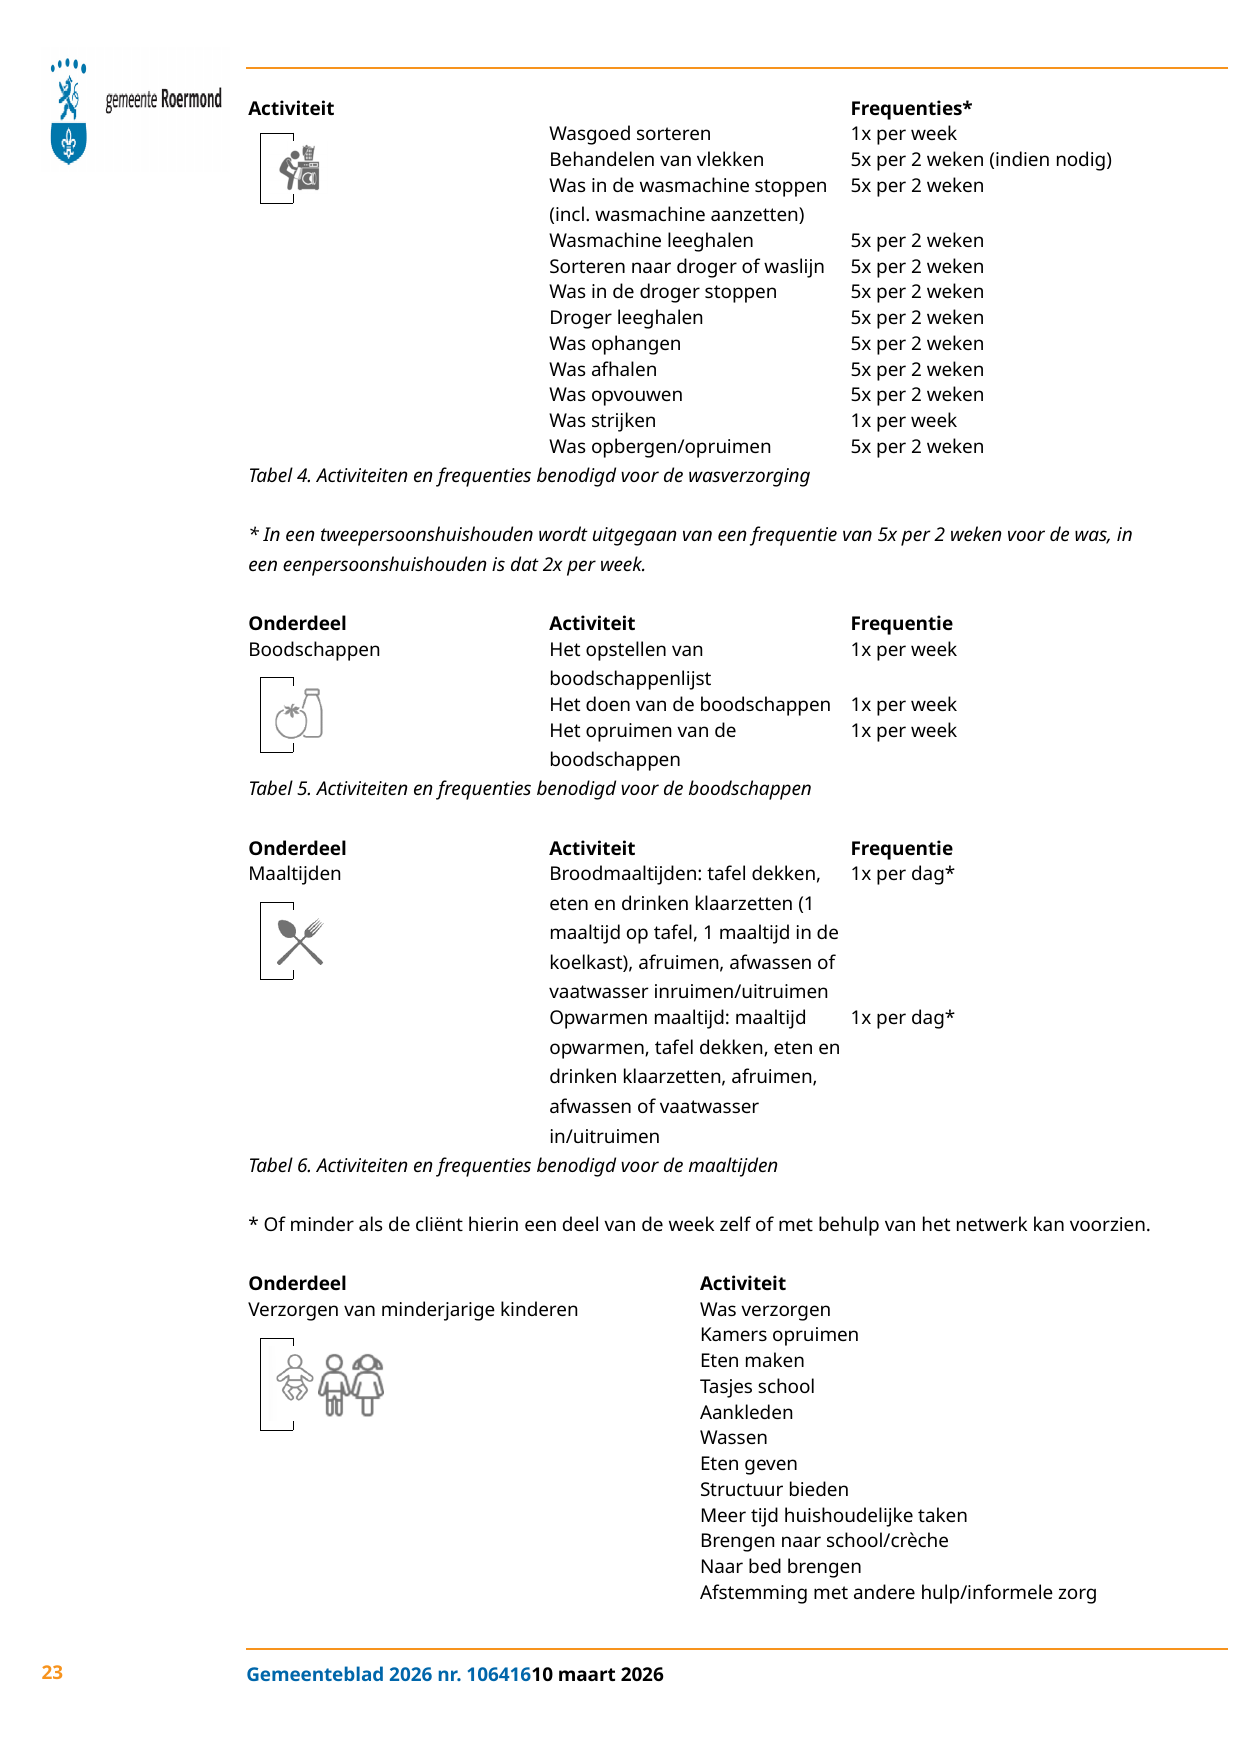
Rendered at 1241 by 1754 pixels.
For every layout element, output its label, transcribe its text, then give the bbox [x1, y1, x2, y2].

table_cell Was ophangen [549, 330, 850, 356]
table_cell Was afhalen [549, 356, 850, 382]
text Tabel 6. Activiteiten en frequenties benodigd voor de maaltijden [248, 1152, 1152, 1177]
table_cell 1x per week [850, 636, 1152, 691]
table_cell Sorteren naar droger of waslijn [549, 253, 850, 279]
table_cell 5x per 2 weken [850, 227, 1152, 253]
text Tabel 5. Activiteiten en frequenties benodigd voor de boodschappen [248, 775, 1152, 801]
table_cell Het opstellen van boodschappenlijst [549, 636, 850, 691]
table_cell Was opbergen/opruimen [549, 433, 850, 459]
table_cell 5x per 2 weken [850, 356, 1152, 382]
table_cell Broodmaaltijden: tafel dekken, eten en drinken klaarzetten (1 maaltijd op tafel, 1 maaltijd in de koelkast), afruimen, afwassen of vaatwasser inruimen/uitruimen [549, 860, 850, 1004]
picture [41, 47, 231, 172]
table_cell Verzorgen van minderjarige kinderen [248, 1296, 700, 1605]
table_cell Brengen naar school/crèche [700, 1528, 1152, 1553]
table_header Activiteit [700, 1270, 1152, 1296]
table_header Frequentie [850, 610, 1152, 636]
table_cell 5x per 2 weken [850, 253, 1152, 279]
table_cell Droger leeghalen [549, 305, 850, 330]
table_header Frequentie [850, 835, 1152, 860]
table_header Onderdeel [248, 1270, 700, 1296]
table_cell Was strijken [549, 408, 850, 433]
table_cell 1x per dag* [850, 1005, 1152, 1148]
table_cell 5x per 2 weken [850, 330, 1152, 356]
table_cell Was opvouwen [549, 382, 850, 407]
table_cell 5x per 2 weken (indien nodig) [850, 146, 1152, 172]
table_cell 1x per dag* [850, 860, 1152, 1004]
text * Of minder als de cliënt hierin een deel van de week zelf of met behulp van het netwerk kan voorzien. [248, 1211, 1152, 1237]
table_cell 1x per week [850, 121, 1152, 146]
table_cell Eten geven [700, 1450, 1152, 1476]
table_cell 5x per 2 weken [850, 279, 1152, 304]
table_header Activiteit [549, 835, 850, 860]
table_cell Aankleden [700, 1399, 1152, 1424]
table_cell Afstemming met andere hulp/informele zorg [700, 1579, 1152, 1605]
table_cell Wasmachine leeghalen [549, 227, 850, 253]
table_cell 1x per week [850, 408, 1152, 433]
table_cell [248, 121, 549, 459]
table_header Onderdeel [248, 610, 549, 636]
table_header Frequenties* [850, 95, 1152, 121]
table_header Activiteit [549, 610, 850, 636]
table_cell Behandelen van vlekken [549, 146, 850, 172]
table_cell 1x per week [850, 717, 1152, 772]
table_cell Maaltijden [248, 860, 549, 1148]
table_cell Het doen van de boodschappen [549, 691, 850, 717]
table_cell Wassen [700, 1425, 1152, 1450]
table_cell 5x per 2 weken [850, 172, 1152, 227]
table_cell 5x per 2 weken [850, 433, 1152, 459]
table_cell Meer tijd huishoudelijke taken [700, 1502, 1152, 1527]
table_cell Was in de droger stoppen [549, 279, 850, 304]
table_cell Opwarmen maaltijd: maaltijd opwarmen, tafel dekken, eten en drinken klaarzetten, afruimen, afwassen of vaatwasser in/uitruimen [549, 1005, 850, 1148]
table_cell 5x per 2 weken [850, 305, 1152, 330]
table_cell Tasjes school [700, 1373, 1152, 1399]
table_cell 1x per week [850, 691, 1152, 717]
table_cell Naar bed brengen [700, 1553, 1152, 1579]
picture [268, 1346, 387, 1421]
table_cell Was verzorgen [700, 1296, 1152, 1322]
text * In een tweepersoonshuishouden wordt uitgegaan van een frequentie van 5x per 2 weken voor de was, in een eenpersoonshuishouden is dat 2x per week. [248, 521, 1152, 577]
table_header Activiteit [248, 95, 850, 121]
picture [268, 910, 328, 970]
text Tabel 4. Activiteiten en frequenties benodigd voor de wasverzorging [248, 462, 1152, 488]
table_cell Boodschappen [248, 636, 549, 772]
picture [268, 686, 328, 743]
table_cell Kamers opruimen [700, 1322, 1152, 1347]
table_cell Structuur bieden [700, 1476, 1152, 1502]
picture [268, 141, 328, 194]
table_header Onderdeel [248, 835, 549, 860]
table_cell Het opruimen van de boodschappen [549, 717, 850, 772]
table_cell Was in de wasmachine stoppen (incl. wasmachine aanzetten) [549, 172, 850, 227]
table_cell Eten maken [700, 1348, 1152, 1373]
table_cell Wasgoed sorteren [549, 121, 850, 146]
table_cell 5x per 2 weken [850, 382, 1152, 407]
